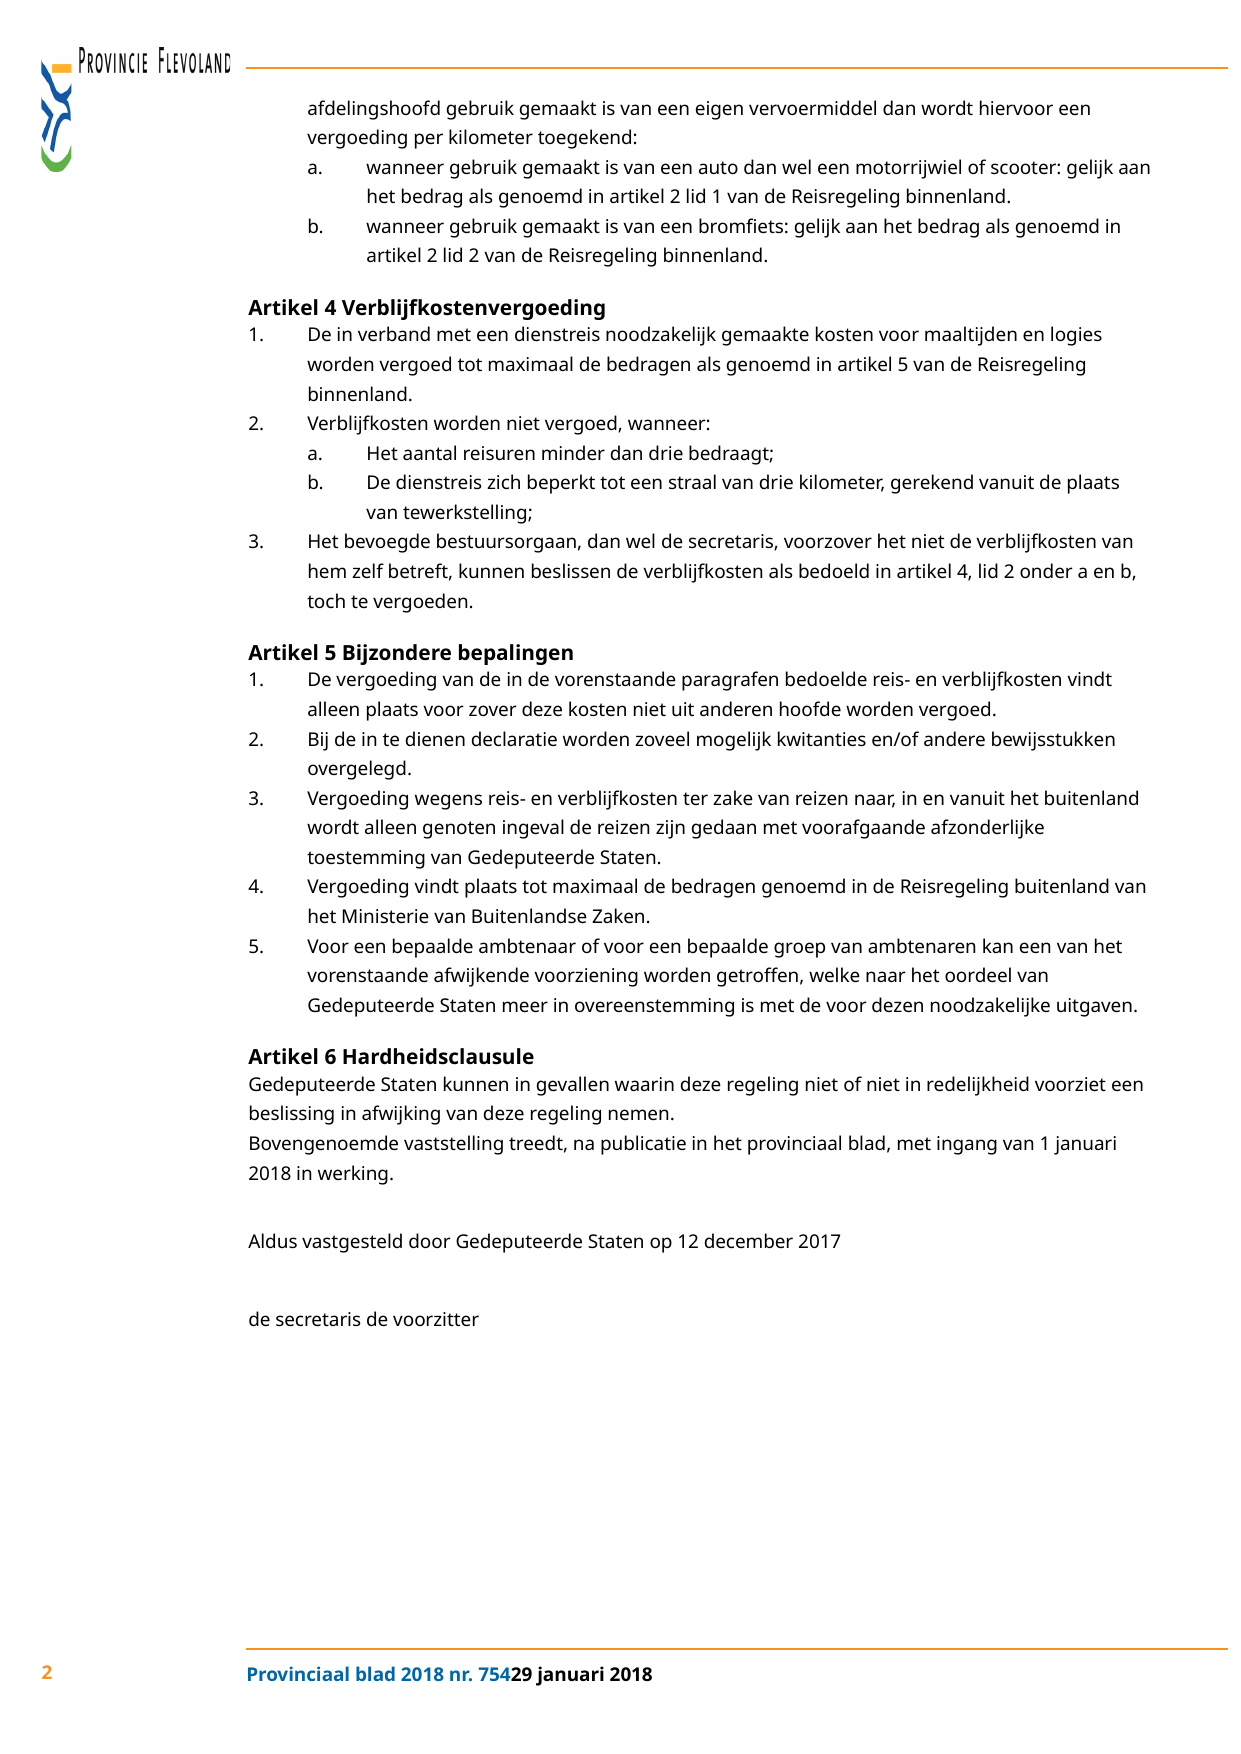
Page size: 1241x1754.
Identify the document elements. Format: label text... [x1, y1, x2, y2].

list wanneer gebruik gemaakt is van een auto dan wel een motorrijwiel of scooter: gelijk aan het bedrag als genoemd in artikel 2 lid 1 van de Reisregeling binnenland. [307, 154, 1152, 209]
text Bovengenoemde vaststelling treedt, na publicatie in het provinciaal blad, met ingang van 1 januari 2018 in werking. [248, 1130, 1152, 1185]
list wanneer gebruik gemaakt is van een bromfiets: gelijk aan het bedrag als genoemd in artikel 2 lid 2 van de Reisregeling binnenland. [307, 213, 1152, 268]
text de secretaris de voorzitter [248, 1306, 1152, 1331]
list Het bevoegde bestuursorgaan, dan wel de secretaris, voorzover het niet de verblijfkosten van hem zelf betreft, kunnen beslissen de verblijfkosten als bedoeld in artikel 4, lid 2 onder a en b, toch te vergoeden. [248, 529, 1152, 613]
text Artikel 4 Verblijfkostenvergoeding [248, 293, 1152, 322]
list Voor een bepaalde ambtenaar of voor een bepaalde groep van ambtenaren kan een van het vorenstaande afwijkende voorziening worden getroffen, welke naar het oordeel van Gedeputeerde Staten meer in overeenstemming is met de voor dezen noodzakelijke uitgaven. [248, 933, 1152, 1018]
list Bij de in te dienen declaratie worden zoveel mogelijk kwitanties en/of andere bewijsstukken overgelegd. [248, 726, 1152, 781]
text Artikel 5 Bijzondere bepalingen [248, 638, 1152, 667]
list Verblijfkosten worden niet vergoed, wanneer: [248, 410, 1152, 436]
list Vergoeding vindt plaats tot maximaal de bedragen genoemd in de Reisregeling buitenland van het Ministerie van Buitenlandse Zaken. [248, 874, 1152, 929]
text Aldus vastgesteld door Gedeputeerde Staten op 12 december 2017 [248, 1228, 1152, 1254]
text Artikel 6 Hardheidsclausule [248, 1042, 1152, 1071]
list De vergoeding van de in de vorenstaande paragrafen bedoelde reis- en verblijfkosten vindt alleen plaats voor zover deze kosten niet uit anderen hoofde worden vergoed. [248, 667, 1152, 722]
list De in verband met een dienstreis noodzakelijk gemaakte kosten voor maaltijden en logies worden vergoed tot maximaal de bedragen als genoemd in artikel 5 van de Reisregeling binnenland. [248, 322, 1152, 406]
picture [41, 47, 231, 172]
list afdelingshoofd gebruik gemaakt is van een eigen vervoermiddel dan wordt hiervoor een vergoeding per kilometer toegekend: [248, 95, 1152, 150]
list Vergoeding wegens reis- en verblijfkosten ter zake van reizen naar, in en vanuit het buitenland wordt alleen genoten ingeval de reizen zijn gedaan met voorafgaande afzonderlijke toestemming van Gedeputeerde Staten. [248, 785, 1152, 870]
list De dienstreis zich beperkt tot een straal van drie kilometer, gerekend vanuit de plaats van tewerkstelling; [307, 469, 1152, 525]
list Het aantal reisuren minder dan drie bedraagt; [307, 440, 1152, 466]
text Gedeputeerde Staten kunnen in gevallen waarin deze regeling niet of niet in redelijkheid voorziet een beslissing in afwijking van deze regeling nemen. [248, 1071, 1152, 1126]
